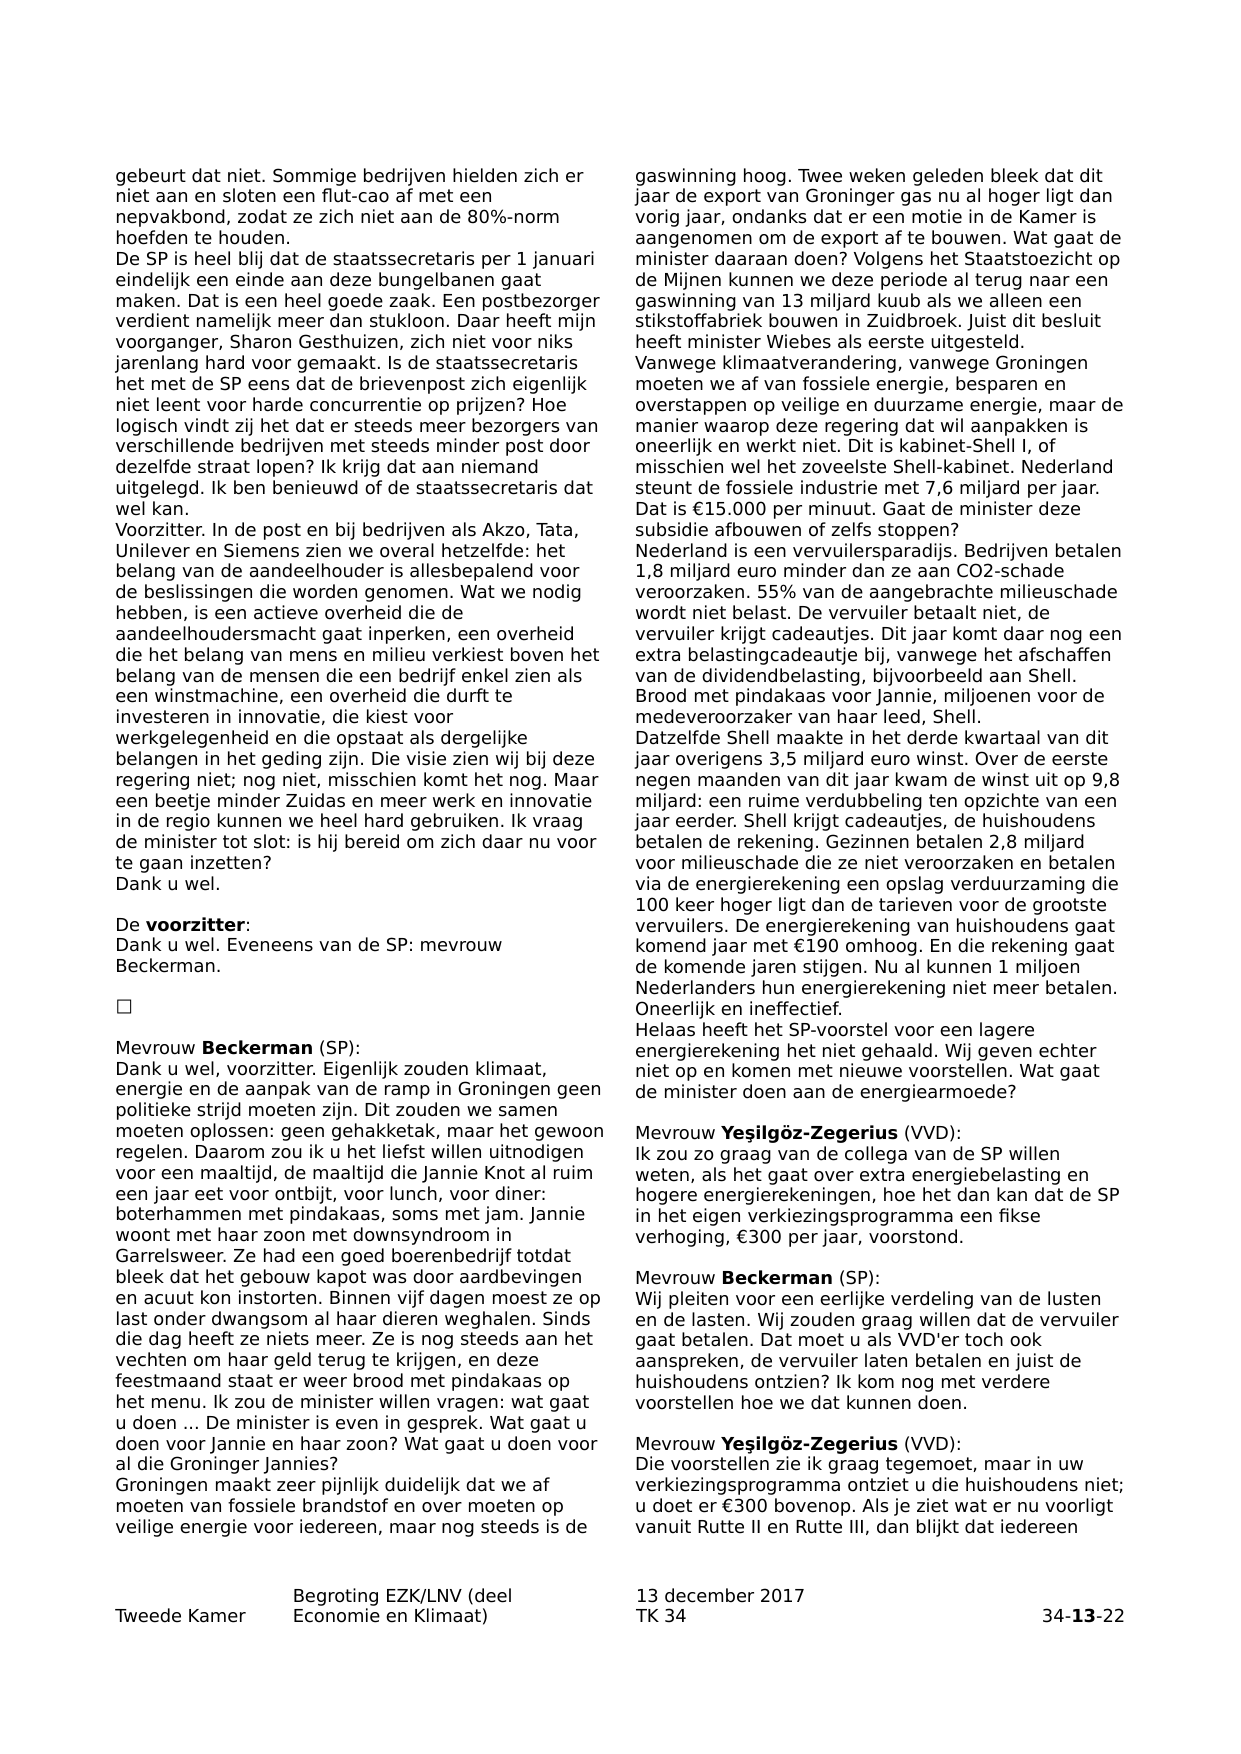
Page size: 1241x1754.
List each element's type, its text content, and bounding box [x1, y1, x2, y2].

text Helaas heeft het SP-voorstel voor een lagere energierekening het niet gehaald. Wij geven echter niet op en komen met nieuwe voorstellen. Wat gaat de minister doen aan de energiearmoede? [635, 1019, 1125, 1103]
text Dank u wel. [115, 874, 605, 894]
text Mevrouw Yeşilgöz-Zegerius (VVD): [635, 1123, 1125, 1143]
text gebeurt dat niet. Sommige bedrijven hielden zich er niet aan en sloten een flut-cao af met een nepvakbond, zodat ze zich niet aan de 80%-norm hoefden te houden. [115, 165, 605, 249]
text Nederland is een vervuilersparadijs. Bedrijven betalen 1,8 miljard euro minder dan ze aan CO2-schade veroorzaken. 55% van de aangebrachte milieuschade wordt niet belast. De vervuiler betaalt niet, de vervuiler krijgt cadeautjes. Dit jaar komt daar nog een extra belastingcadeautje bij, vanwege het afschaffen van de dividendbelasting, bijvoorbeeld aan Shell. Brood met pindakaas voor Jannie, miljoenen voor de medeveroorzaker van haar leed, Shell. [635, 540, 1125, 728]
text Ik zou zo graag van de collega van de SP willen weten, als het gaat over extra energiebelasting en hogere energierekeningen, hoe het dan kan dat de SP in het eigen verkiezingsprogramma een fikse verhoging, €300 per jaar, voorstond. [635, 1143, 1125, 1248]
text Die voorstellen zie ik graag tegemoet, maar in uw verkiezingsprogramma ontziet u die huishoudens niet; u doet er €300 bovenop. Als je ziet wat er nu voorligt vanuit Rutte II en Rutte III, dan blijkt dat iedereen [635, 1454, 1125, 1537]
text Datzelfde Shell maakte in het derde kwartaal van dit jaar overigens 3,5 miljard euro winst. Over de eerste negen maanden van dit jaar kwam de winst uit op 9,8 miljard: een ruime verdubbeling ten opzichte van een jaar eerder. Shell krijgt cadeautjes, de huishoudens betalen de rekening. Gezinnen betalen 2,8 miljard voor milieuschade die ze niet veroorzaken en betalen via de energierekening een opslag verduurzaming die 100 keer hoger ligt dan de tarieven voor de grootste vervuilers. De energierekening van huishoudens gaat komend jaar met €190 omhoog. En die rekening gaat de komende jaren stijgen. Nu al kunnen 1 miljoen Nederlanders hun energierekening niet meer betalen. Oneerlijk en ineffectief. [635, 728, 1125, 1019]
text gaswinning hoog. Twee weken geleden bleek dat dit jaar de export van Groninger gas nu al hoger ligt dan vorig jaar, ondanks dat er een motie in de Kamer is aangenomen om de export af te bouwen. Wat gaat de minister daaraan doen? Volgens het Staatstoezicht op de Mijnen kunnen we deze periode al terug naar een gaswinning van 13 miljard kuub als we alleen een stikstoffabriek bouwen in Zuidbroek. Juist dit besluit heeft minister Wiebes als eerste uitgesteld. [635, 165, 1125, 353]
text Mevrouw Beckerman (SP): [635, 1268, 1125, 1288]
text Vanwege klimaatverandering, vanwege Groningen moeten we af van fossiele energie, besparen en overstappen op veilige en duurzame energie, maar de manier waarop deze regering dat wil aanpakken is oneerlijk en werkt niet. Dit is kabinet-Shell I, of misschien wel het zoveelste Shell-kabinet. Nederland steunt de fossiele industrie met 7,6 miljard per jaar. Dat is €15.000 per minuut. Gaat de minister deze subsidie afbouwen of zelfs stoppen? [635, 353, 1125, 540]
text Wij pleiten voor een eerlijke verdeling van de lusten en de lasten. Wij zouden graag willen dat de vervuiler gaat betalen. Dat moet u als VVD'er toch ook aanspreken, de vervuiler laten betalen en juist de huishoudens ontzien? Ik kom nog met verdere voorstellen hoe we dat kunnen doen. [635, 1288, 1125, 1413]
text Mevrouw Beckerman (SP): [115, 1038, 605, 1058]
text Mevrouw Yeşilgöz-Zegerius (VVD): [635, 1433, 1125, 1454]
text Dank u wel. Eveneens van de SP: mevrouw Beckerman. [115, 935, 605, 977]
text Voorzitter. In de post en bij bedrijven als Akzo, Tata, Unilever en Siemens zien we overal hetzelfde: het belang van de aandeelhouder is allesbepalend voor de beslissingen die worden genomen. Wat we nodig hebben, is een actieve overheid die de aandeelhoudersmacht gaat inperken, een overheid die het belang van mens en milieu verkiest boven het belang van de mensen die een bedrijf enkel zien als een winstmachine, een overheid die durft te investeren in innovatie, die kiest voor werkgelegenheid en die opstaat als dergelijke belangen in het geding zijn. Die visie zien wij bij deze regering niet; nog niet, misschien komt het nog. Maar een beetje minder Zuidas en meer werk en innovatie in de regio kunnen we heel hard gebruiken. Ik vraag de minister tot slot: is hij bereid om zich daar nu voor te gaan inzetten? [115, 519, 605, 874]
text De voorzitter: [115, 914, 605, 935]
text De SP is heel blij dat de staatssecretaris per 1 januari eindelijk een einde aan deze bungelbanen gaat maken. Dat is een heel goede zaak. Een postbezorger verdient namelijk meer dan stukloon. Daar heeft mijn voorganger, Sharon Gesthuizen, zich niet voor niks jarenlang hard voor gemaakt. Is de staatssecretaris het met de SP eens dat de brievenpost zich eigenlijk niet leent voor harde concurrentie op prijzen? Hoe logisch vindt zij het dat er steeds meer bezorgers van verschillende bedrijven met steeds minder post door dezelfde straat lopen? Ik krijg dat aan niemand uitgelegd. Ik ben benieuwd of de staatssecretaris dat wel kan. [115, 249, 605, 519]
text Groningen maakt zeer pijnlijk duidelijk dat we af moeten van fossiele brandstof en over moeten op veilige energie voor iedereen, maar nog steeds is de [115, 1475, 605, 1537]
text ⬜ [115, 997, 605, 1018]
text Dank u wel, voorzitter. Eigenlijk zouden klimaat, energie en de aanpak van de ramp in Groningen geen politieke strijd moeten zijn. Dit zouden we samen moeten oplossen: geen gehakketak, maar het gewoon regelen. Daarom zou ik u het liefst willen uitnodigen voor een maaltijd, de maaltijd die Jannie Knot al ruim een jaar eet voor ontbijt, voor lunch, voor diner: boterhammen met pindakaas, soms met jam. Jannie woont met haar zoon met downsyndroom in Garrelsweer. Ze had een goed boerenbedrijf totdat bleek dat het gebouw kapot was door aardbevingen en acuut kon instorten. Binnen vijf dagen moest ze op last onder dwangsom al haar dieren weghalen. Sinds die dag heeft ze niets meer. Ze is nog steeds aan het vechten om haar geld terug te krijgen, en deze feestmaand staat er weer brood met pindakaas op het menu. Ik zou de minister willen vragen: wat gaat u doen ... De minister is even in gesprek. Wat gaat u doen voor Jannie en haar zoon? Wat gaat u doen voor al die Groninger Jannies? [115, 1058, 605, 1475]
